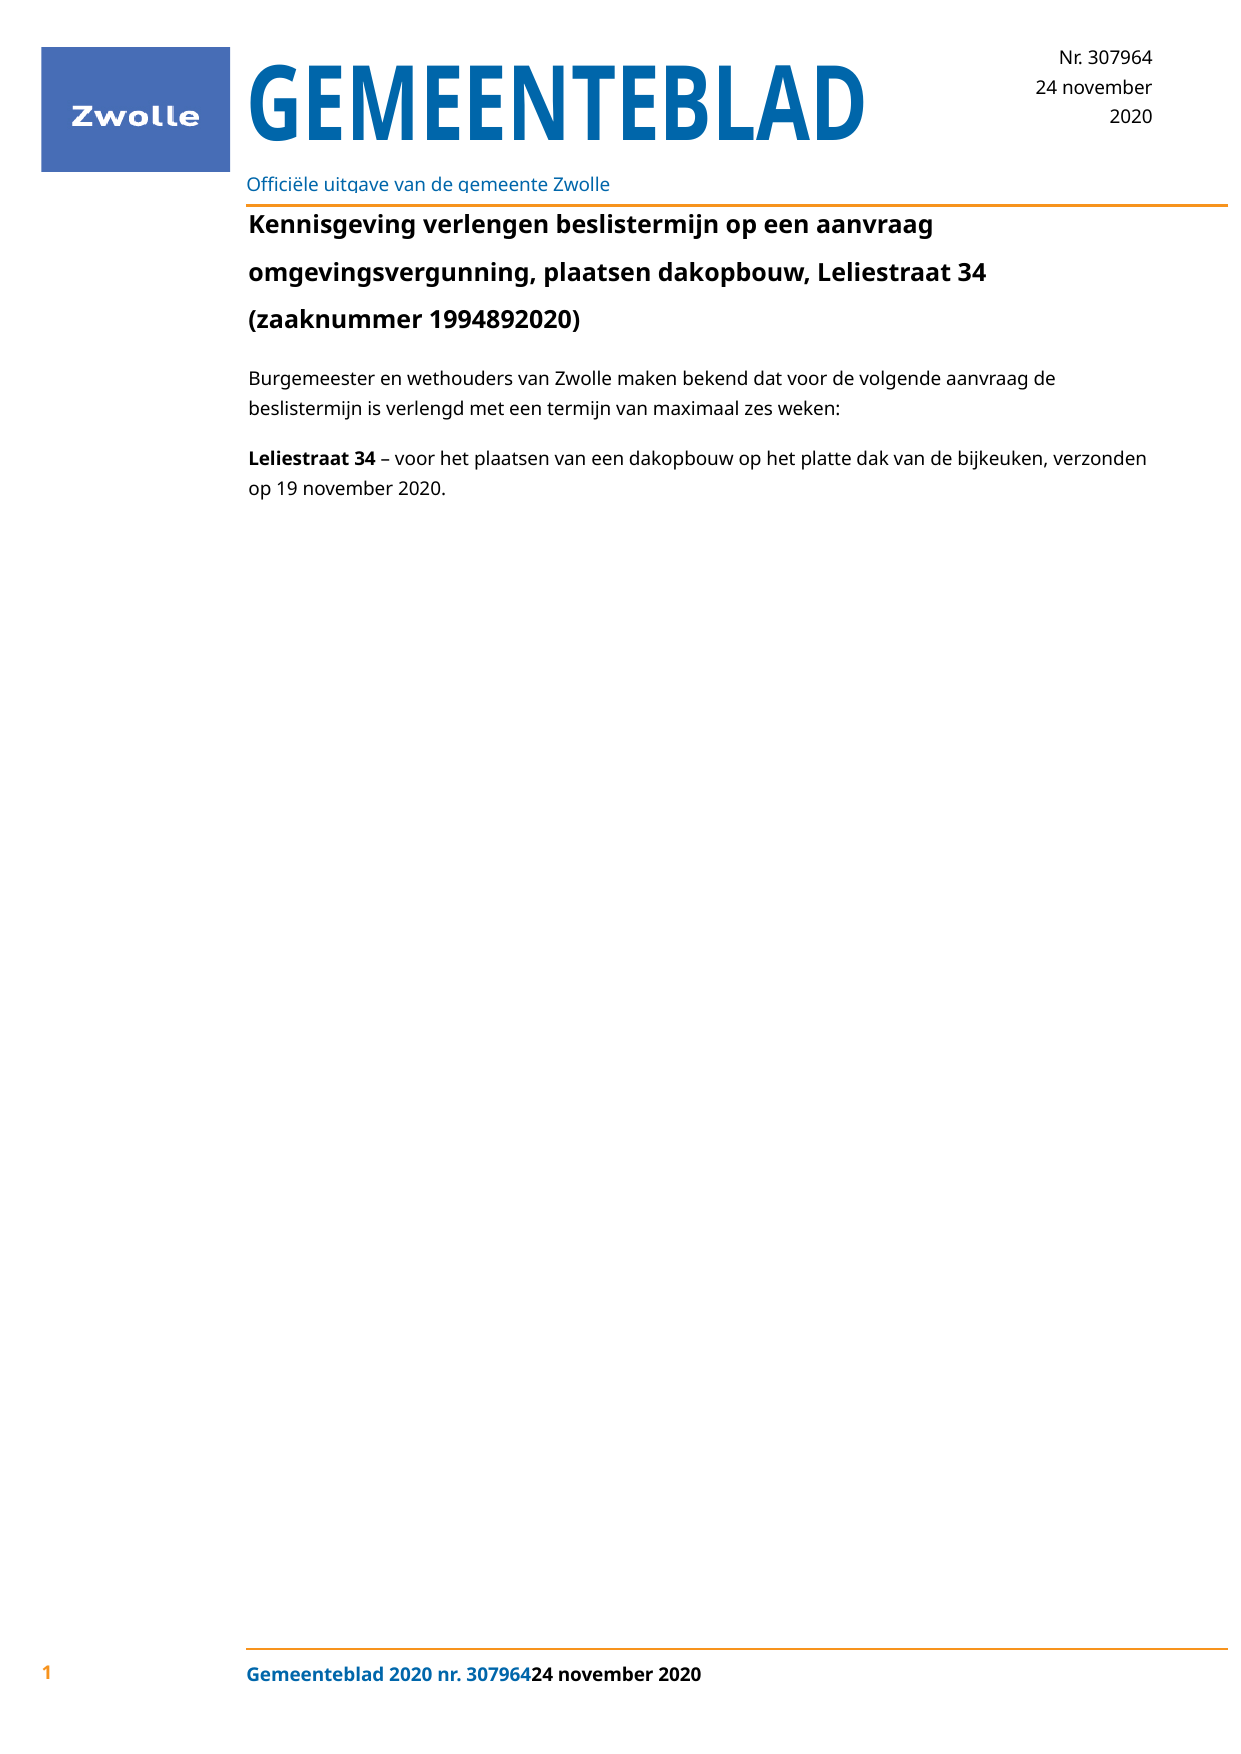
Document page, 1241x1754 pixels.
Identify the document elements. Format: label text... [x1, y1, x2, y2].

text Kennisgeving verlengen beslistermijn op een aanvraag omgevingsvergunning, plaatsen dakopbouw, Leliestraat 34 (zaaknummer 1994892020) [248, 207, 1152, 336]
text Leliestraat 34 – voor het plaatsen van een dakopbouw op het platte dak van de bijkeuken, verzonden op 19 november 2020. [248, 446, 1152, 501]
picture [41, 47, 231, 172]
text Burgemeester en wethouders van Zwolle maken bekend dat voor de volgende aanvraag de beslistermijn is verlengd met een termijn van maximaal zes weken: [248, 366, 1152, 421]
